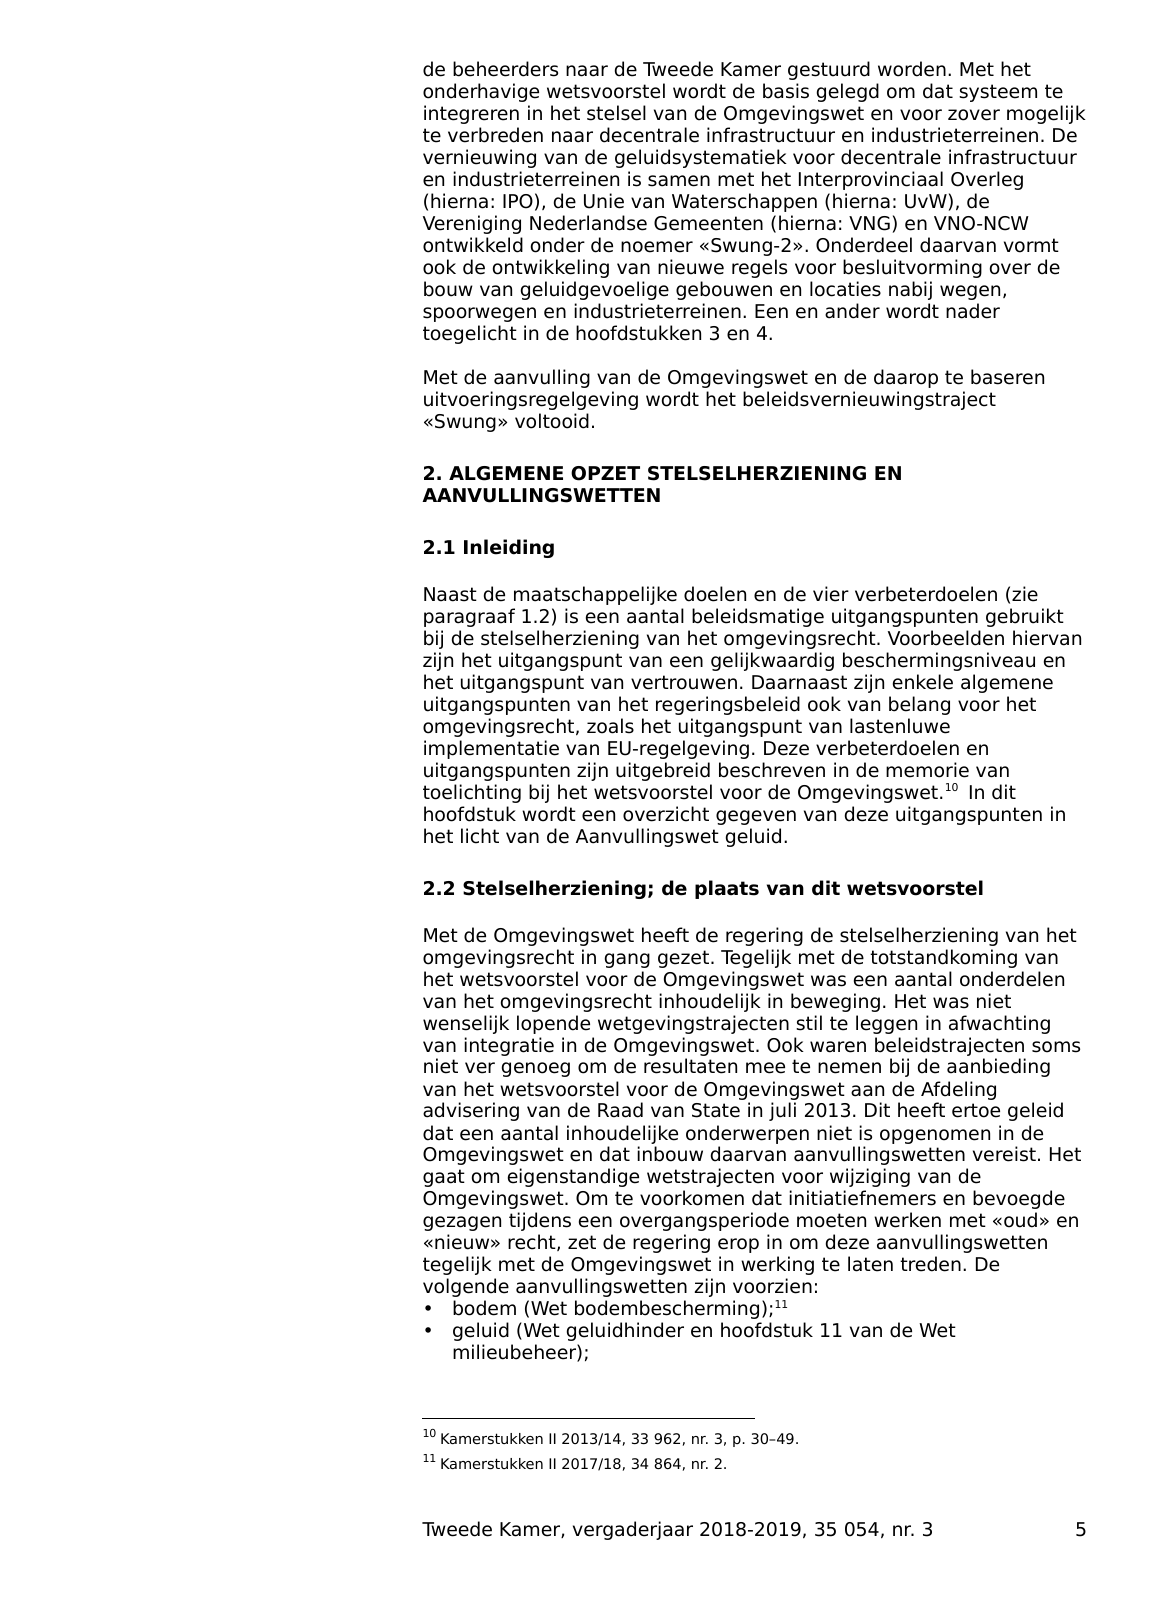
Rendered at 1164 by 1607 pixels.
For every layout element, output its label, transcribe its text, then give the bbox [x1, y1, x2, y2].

text Met de aanvulling van de Omgevingswet en de daarop te baseren uitvoeringsregelgeving wordt het beleidsvernieuwingstraject «Swung» voltooid. [422, 367, 1087, 433]
subtitle 2.2 Stelselherziening; de plaats van dit wetsvoorstel [422, 878, 1087, 899]
subtitle 2.1 Inleiding [422, 537, 1087, 559]
subtitle 2. ALGEMENE OPZET STELSELHERZIENING EN AANVULLINGSWETTEN [422, 463, 1087, 507]
text de beheerders naar de Tweede Kamer gestuurd worden. Met het onderhavige wetsvoorstel wordt de basis gelegd om dat systeem te integreren in het stelsel van de Omgevingswet en voor zover mogelijk te verbreden naar decentrale infrastructuur en industrieterreinen. De vernieuwing van de geluidsystematiek voor decentrale infrastructuur en industrieterreinen is samen met het Interprovinciaal Overleg (hierna: IPO), de Unie van Waterschappen (hierna: UvW), de Vereniging Nederlandse Gemeenten (hierna: VNG) en VNO-NCW ontwikkeld onder de noemer «Swung-2». Onderdeel daarvan vormt ook de ontwikkeling van nieuwe regels voor besluitvorming over de bouw van geluidgevoelige gebouwen en locaties nabij wegen, spoorwegen en industrieterreinen. Een en ander wordt nader toegelicht in de hoofdstukken 3 en 4. [422, 59, 1087, 345]
text • geluid (Wet geluidhinder en hoofdstuk 11 van de Wet milieubeheer); [422, 1320, 1087, 1364]
text Met de Omgevingswet heeft de regering de stelselherziening van het omgevingsrecht in gang gezet. Tegelijk met de totstandkoming van het wetsvoorstel voor de Omgevingswet was een aantal onderdelen van het omgevingsrecht inhoudelijk in beweging. Het was niet wenselijk lopende wetgevingstrajecten stil te leggen in afwachting van integratie in de Omgevingswet. Ook waren beleidstrajecten soms niet ver genoeg om de resultaten mee te nemen bij de aanbieding van het wetsvoorstel voor de Omgevingswet aan de Afdeling advisering van de Raad van State in juli 2013. Dit heeft ertoe geleid dat een aantal inhoudelijke onderwerpen niet is opgenomen in de Omgevingswet en dat inbouw daarvan aanvullingswetten vereist. Het gaat om eigenstandige wetstrajecten voor wijziging van de Omgevingswet. Om te voorkomen dat initiatiefnemers en bevoegde gezagen tijdens een overgangsperiode moeten werken met «oud» en «nieuw» recht, zet de regering erop in om deze aanvullingswetten tegelijk met de Omgevingswet in werking te laten treden. De volgende aanvullingswetten zijn voorzien: [422, 924, 1087, 1298]
text • bodem (Wet bodembescherming); [422, 1298, 1087, 1320]
text Kamerstukken II 2017/18, 34 864, nr. 2. [422, 1452, 1087, 1474]
text Kamerstukken II 2013/14, 33 962, nr. 3, p. 30–49. [422, 1427, 1087, 1449]
text Naast de maatschappelijke doelen en de vier verbeterdoelen (zie paragraaf 1.2) is een aantal beleidsmatige uitgangspunten gebruikt bij de stelselherziening van het omgevingsrecht. Voorbeelden hiervan zijn het uitgangspunt van een gelijkwaardig beschermingsniveau en het uitgangspunt van vertrouwen. Daarnaast zijn enkele algemene uitgangspunten van het regeringsbeleid ook van belang voor het omgevingsrecht, zoals het uitgangspunt van lastenluwe implementatie van EU-regelgeving. Deze verbeterdoelen en uitgangspunten zijn uitgebreid beschreven in de memorie van toelichting bij het wetsvoorstel voor de Omgevingswet. In dit hoofdstuk wordt een overzicht gegeven van deze uitgangspunten in het licht van de Aanvullingswet geluid. [422, 584, 1087, 848]
